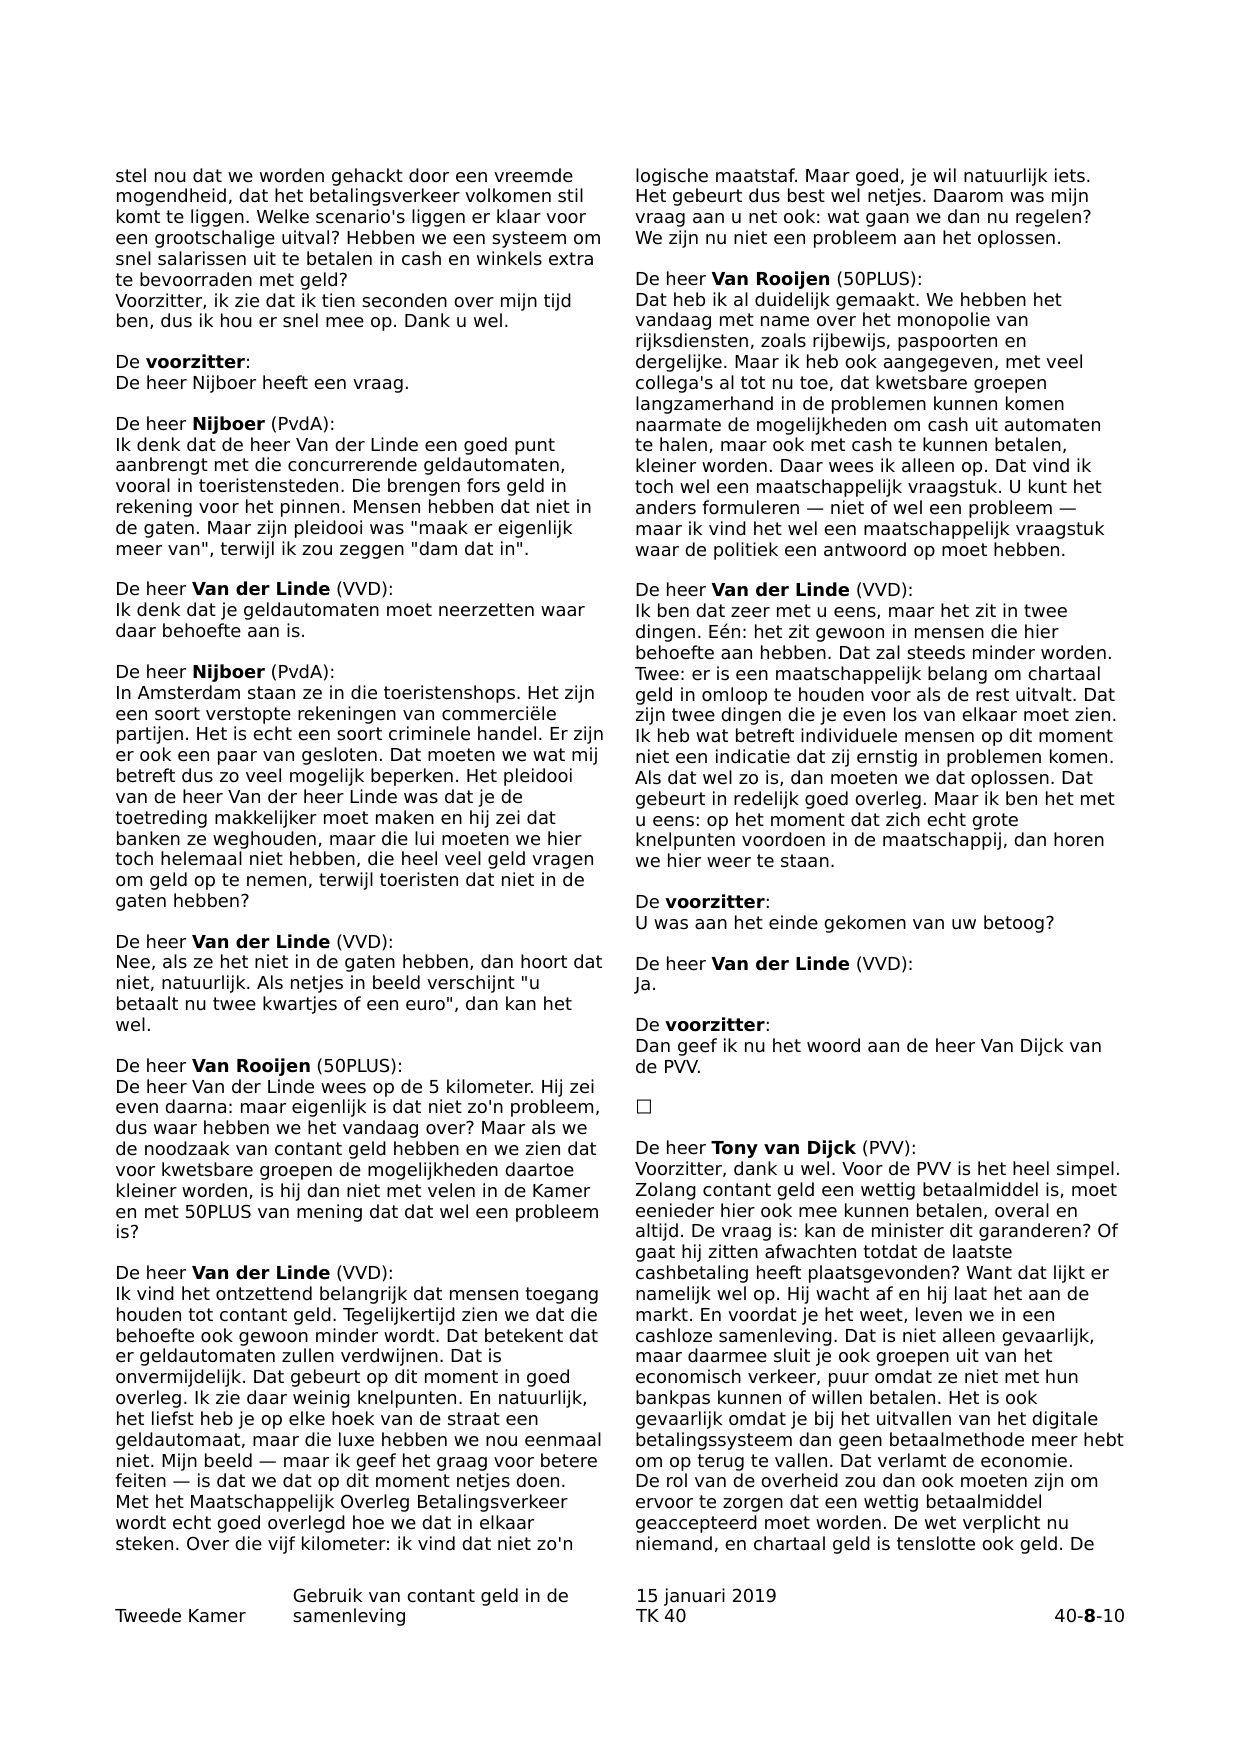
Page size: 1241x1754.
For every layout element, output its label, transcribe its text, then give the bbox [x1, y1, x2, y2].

text Dan geef ik nu het woord aan de heer Van Dijck van de PVV. [635, 1036, 1125, 1077]
text De voorzitter: [115, 352, 605, 373]
text De heer Tony van Dijck (PVV): [635, 1138, 1125, 1159]
text De heer Van der Linde (VVD): [635, 953, 1125, 974]
text De heer Van der Linde (VVD): [115, 579, 605, 600]
text De heer Van Rooijen (50PLUS): [635, 269, 1125, 289]
text De heer Van der Linde wees op de 5 kilometer. Hij zei even daarna: maar eigenlijk is dat niet zo'n probleem, dus waar hebben we het vandaag over? Maar als we de noodzaak van contant geld hebben en we zien dat voor kwetsbare groepen de mogelijkheden daartoe kleiner worden, is hij dan niet met velen in de Kamer en met 50PLUS van mening dat dat wel een probleem is? [115, 1076, 605, 1243]
text Voorzitter, ik zie dat ik tien seconden over mijn tijd ben, dus ik hou er snel mee op. Dank u wel. [115, 290, 605, 332]
text De heer Van der Linde (VVD): [115, 1263, 605, 1284]
text Ik vind het ontzettend belangrijk dat mensen toegang houden tot contant geld. Tegelijkertijd zien we dat die behoefte ook gewoon minder wordt. Dat betekent dat er geldautomaten zullen verdwijnen. Dat is onvermijdelijk. Dat gebeurt op dit moment in goed overleg. Ik zie daar weinig knelpunten. En natuurlijk, het liefst heb je op elke hoek van de straat een geldautomaat, maar die luxe hebben we nou eenmaal niet. Mijn beeld — maar ik geef het graag voor betere feiten — is dat we dat op dit moment netjes doen. Met het Maatschappelijk Overleg Betalingsverkeer wordt echt goed overlegd hoe we dat in elkaar steken. Over die vijf kilometer: ik vind dat niet zo'n [115, 1284, 605, 1554]
text Nee, als ze het niet in de gaten hebben, dan hoort dat niet, natuurlijk. Als netjes in beeld verschijnt "u betaalt nu twee kwartjes of een euro", dan kan het wel. [115, 952, 605, 1036]
text Ik denk dat de heer Van der Linde een goed punt aanbrengt met die concurrerende geldautomaten, vooral in toeristensteden. Die brengen fors geld in rekening voor het pinnen. Mensen hebben dat niet in de gaten. Maar zijn pleidooi was "maak er eigenlijk meer van", terwijl ik zou zeggen "dam dat in". [115, 434, 605, 559]
text De heer Van der Linde (VVD): [635, 580, 1125, 601]
text In Amsterdam staan ze in die toeristenshops. Het zijn een soort verstopte rekeningen van commerciële partijen. Het is echt een soort criminele handel. Er zijn er ook een paar van gesloten. Dat moeten we wat mij betreft dus zo veel mogelijk beperken. Het pleidooi van de heer Van der heer Linde was dat je de toetreding makkelijker moet maken en hij zei dat banken ze weghouden, maar die lui moeten we hier toch helemaal niet hebben, die heel veel geld vragen om geld op te nemen, terwijl toeristen dat niet in de gaten hebben? [115, 682, 605, 912]
text De voorzitter: [635, 892, 1125, 912]
text De heer Nijboer heeft een vraag. [115, 373, 605, 393]
text De voorzitter: [635, 1015, 1125, 1036]
text De rol van de overheid zou dan ook moeten zijn om ervoor te zorgen dat een wettig betaalmiddel geaccepteerd moet worden. De wet verplicht nu niemand, en chartaal geld is tenslotte ook geld. De [635, 1471, 1125, 1554]
text logische maatstaf. Maar goed, je wil natuurlijk iets. Het gebeurt dus best wel netjes. Daarom was mijn vraag aan u net ook: wat gaan we dan nu regelen? We zijn nu niet een probleem aan het oplossen. [635, 165, 1125, 249]
text Ja. [635, 974, 1125, 995]
text Ik denk dat je geldautomaten moet neerzetten waar daar behoefte aan is. [115, 600, 605, 642]
text Dat heb ik al duidelijk gemaakt. We hebben het vandaag met name over het monopolie van rijksdiensten, zoals rijbewijs, paspoorten en dergelijke. Maar ik heb ook aangegeven, met veel collega's al tot nu toe, dat kwetsbare groepen langzamerhand in de problemen kunnen komen naarmate de mogelijkheden om cash uit automaten te halen, maar ook met cash te kunnen betalen, kleiner worden. Daar wees ik alleen op. Dat vind ik toch wel een maatschappelijk vraagstuk. U kunt het anders formuleren — niet of wel een probleem — maar ik vind het wel een maatschappelijk vraagstuk waar de politiek een antwoord op moet hebben. [635, 289, 1125, 560]
text De heer Nijboer (PvdA): [115, 413, 605, 434]
text De heer Van Rooijen (50PLUS): [115, 1056, 605, 1076]
text ⬜ [635, 1097, 1125, 1118]
text De heer Nijboer (PvdA): [115, 662, 605, 682]
text Ik ben dat zeer met u eens, maar het zit in twee dingen. Eén: het zit gewoon in mensen die hier behoefte aan hebben. Dat zal steeds minder worden. Twee: er is een maatschappelijk belang om chartaal geld in omloop te houden voor als de rest uitvalt. Dat zijn twee dingen die je even los van elkaar moet zien. Ik heb wat betreft individuele mensen op dit moment niet een indicatie dat zij ernstig in problemen komen. Als dat wel zo is, dan moeten we dat oplossen. Dat gebeurt in redelijk goed overleg. Maar ik ben het met u eens: op het moment dat zich echt grote knelpunten voordoen in de maatschappij, dan horen we hier weer te staan. [635, 601, 1125, 872]
text Voorzitter, dank u wel. Voor de PVV is het heel simpel. Zolang contant geld een wettig betaalmiddel is, moet eenieder hier ook mee kunnen betalen, overal en altijd. De vraag is: kan de minister dit garanderen? Of gaat hij zitten afwachten totdat de laatste cashbetaling heeft plaatsgevonden? Want dat lijkt er namelijk wel op. Hij wacht af en hij laat het aan de markt. En voordat je het weet, leven we in een cashloze samenleving. Dat is niet alleen gevaarlijk, maar daarmee sluit je ook groepen uit van het economisch verkeer, puur omdat ze niet met hun bankpas kunnen of willen betalen. Het is ook gevaarlijk omdat je bij het uitvallen van het digitale betalingssysteem dan geen betaalmethode meer hebt om op terug te vallen. Dat verlamt de economie. [635, 1159, 1125, 1471]
text U was aan het einde gekomen van uw betoog? [635, 912, 1125, 933]
text De heer Van der Linde (VVD): [115, 932, 605, 952]
text stel nou dat we worden gehackt door een vreemde mogendheid, dat het betalingsverkeer volkomen stil komt te liggen. Welke scenario's liggen er klaar voor een grootschalige uitval? Hebben we een systeem om snel salarissen uit te betalen in cash en winkels extra te bevoorraden met geld? [115, 165, 605, 290]
